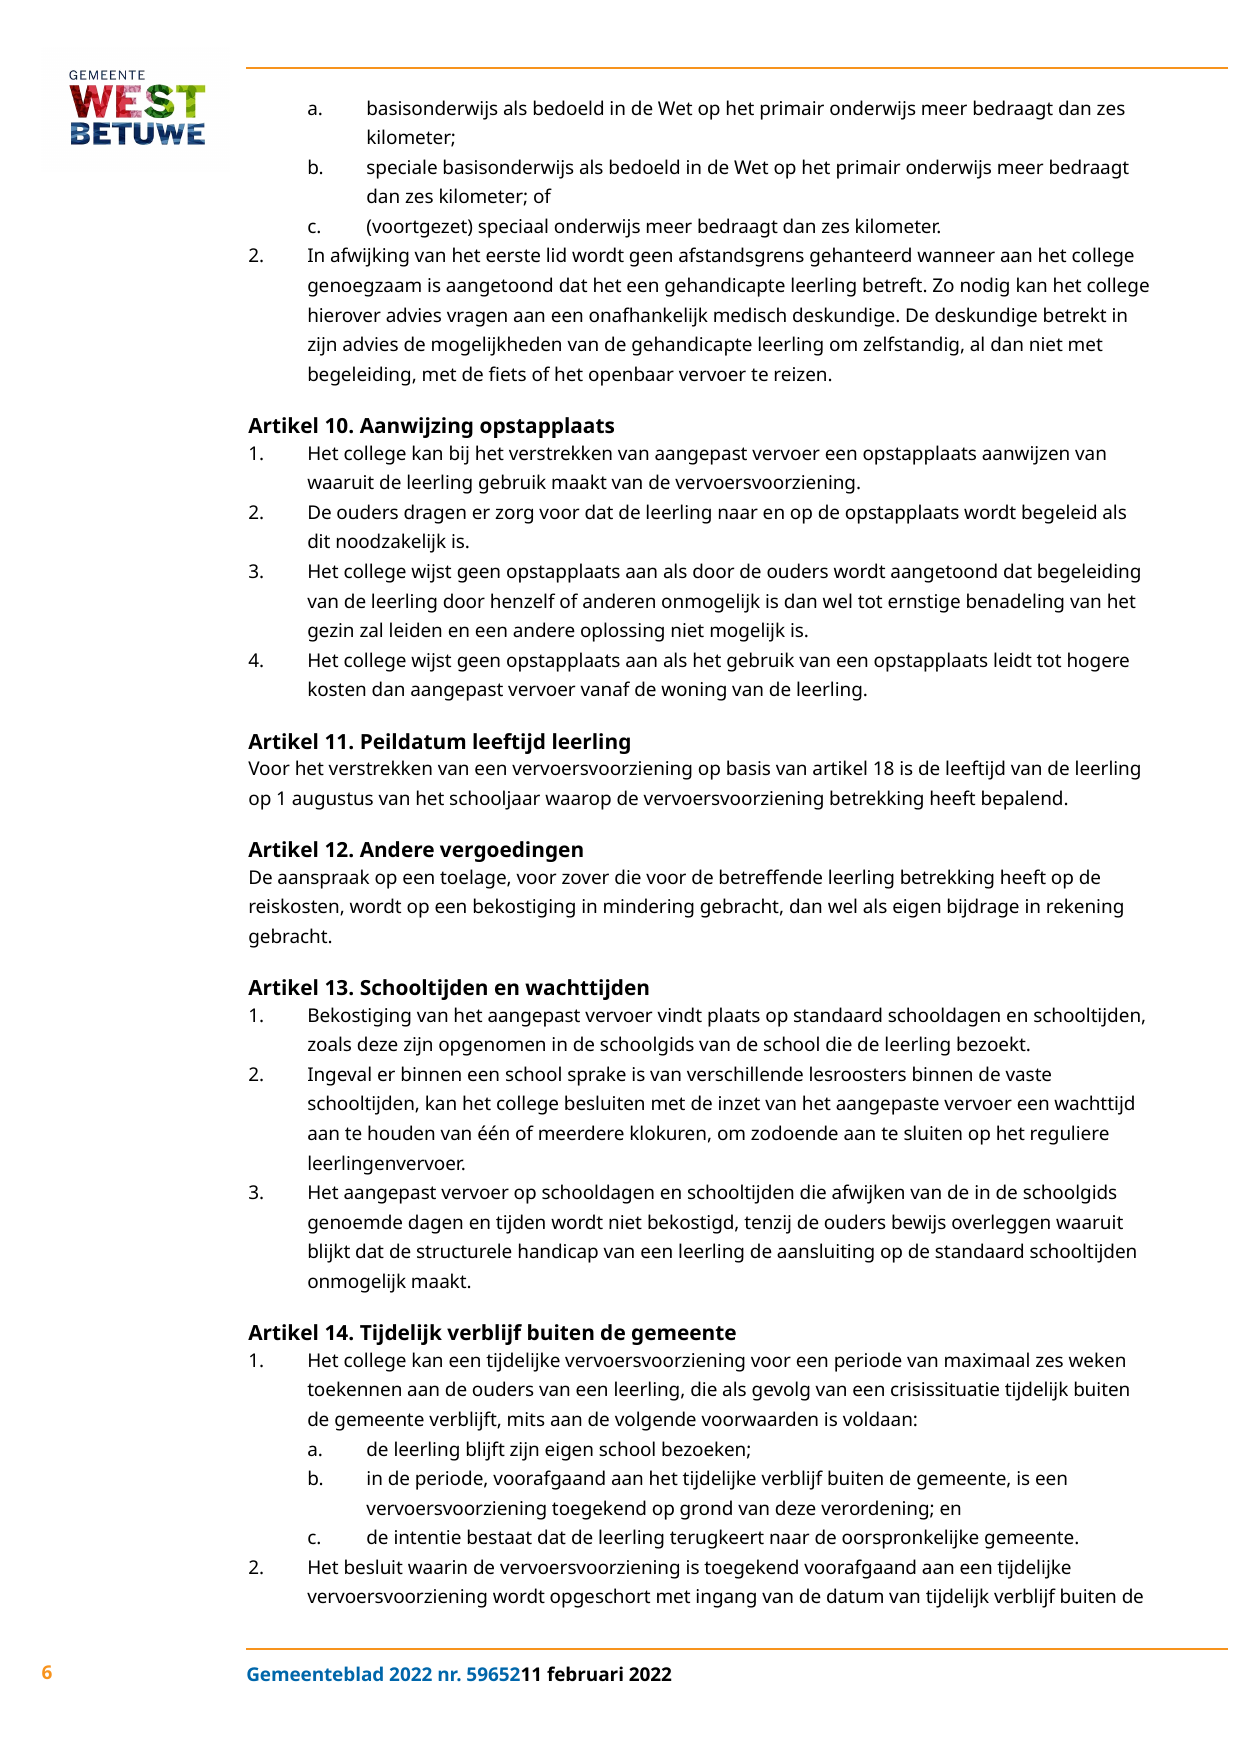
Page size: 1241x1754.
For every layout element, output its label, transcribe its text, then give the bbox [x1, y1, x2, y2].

list In afwijking van het eerste lid wordt geen afstandsgrens gehanteerd wanneer aan het college genoegzaam is aangetoond dat het een gehandicapte leerling betreft. Zo nodig kan het college hierover advies vragen aan een onafhankelijk medisch deskundige. De deskundige betrekt in zijn advies de mogelijkheden van de gehandicapte leerling om zelfstandig, al dan niet met begeleiding, met de fiets of het openbaar vervoer te reizen. [248, 243, 1152, 387]
text De aanspraak op een toelage, voor zover die voor de betreffende leerling betrekking heeft op de reiskosten, wordt op een bekostiging in mindering gebracht, dan wel als eigen bijdrage in rekening gebracht. [248, 864, 1152, 949]
list Het college kan een tijdelijke vervoersvoorziening voor een periode van maximaal zes weken toekennen aan de ouders van een leerling, die als gevolg van een crisissituatie tijdelijk buiten de gemeente verblijft, mits aan de volgende voorwaarden is voldaan: [248, 1347, 1152, 1432]
picture [41, 47, 231, 172]
text Artikel 11. Peildatum leeftijd leerling [248, 727, 1152, 755]
list Bekostiging van het aangepast vervoer vindt plaats op standaard schooldagen en schooltijden, zoals deze zijn opgenomen in de schoolgids van de school die de leerling bezoekt. [248, 1002, 1152, 1057]
list De ouders dragen er zorg voor dat de leerling naar en op de opstapplaats wordt begeleid als dit noodzakelijk is. [248, 499, 1152, 554]
list Het college wijst geen opstapplaats aan als door de ouders wordt aangetoond dat begeleiding van de leerling door henzelf of anderen onmogelijk is dan wel tot ernstige benadeling van het gezin zal leiden en een andere oplossing niet mogelijk is. [248, 558, 1152, 643]
list (voortgezet) speciaal onderwijs meer bedraagt dan zes kilometer. [307, 213, 1152, 239]
list de intentie bestaat dat de leerling terugkeert naar de oorspronkelijke gemeente. [307, 1524, 1152, 1550]
text Artikel 14. Tijdelijk verblijf buiten de gemeente [248, 1318, 1152, 1347]
list Ingeval er binnen een school sprake is van verschillende lesroosters binnen de vaste schooltijden, kan het college besluiten met de inzet van het aangepaste vervoer een wachttijd aan te houden van één of meerdere klokuren, om zodoende aan te sluiten op het reguliere leerlingenvervoer. [248, 1061, 1152, 1176]
list speciale basisonderwijs als bedoeld in de Wet op het primair onderwijs meer bedraagt dan zes kilometer; of [307, 154, 1152, 209]
list Het college kan bij het verstrekken van aangepast vervoer een opstapplaats aanwijzen van waaruit de leerling gebruik maakt van de vervoersvoorziening. [248, 440, 1152, 495]
text Artikel 13. Schooltijden en wachttijden [248, 973, 1152, 1002]
text Artikel 10. Aanwijzing opstapplaats [248, 411, 1152, 440]
list in de periode, voorafgaand aan het tijdelijke verblijf buiten de gemeente, is een vervoersvoorziening toegekend op grond van deze verordening; en [307, 1465, 1152, 1521]
list de leerling blijft zijn eigen school bezoeken; [307, 1436, 1152, 1461]
list Het besluit waarin de vervoersvoorziening is toegekend voorafgaand aan een tijdelijke vervoersvoorziening wordt opgeschort met ingang van de datum van tijdelijk verblijf buiten de [248, 1554, 1152, 1609]
list Het college wijst geen opstapplaats aan als het gebruik van een opstapplaats leidt tot hogere kosten dan aangepast vervoer vanaf de woning van de leerling. [248, 647, 1152, 702]
list basisonderwijs als bedoeld in de Wet op het primair onderwijs meer bedraagt dan zes kilometer; [307, 95, 1152, 150]
list Het aangepast vervoer op schooldagen en schooltijden die afwijken van de in de schoolgids genoemde dagen en tijden wordt niet bekostigd, tenzij de ouders bewijs overleggen waaruit blijkt dat de structurele handicap van een leerling de aansluiting op de standaard schooltijden onmogelijk maakt. [248, 1179, 1152, 1294]
text Artikel 12. Andere vergoedingen [248, 835, 1152, 864]
text Voor het verstrekken van een vervoersvoorziening op basis van artikel 18 is de leeftijd van de leerling op 1 augustus van het schooljaar waarop de vervoersvoorziening betrekking heeft bepalend. [248, 755, 1152, 811]
